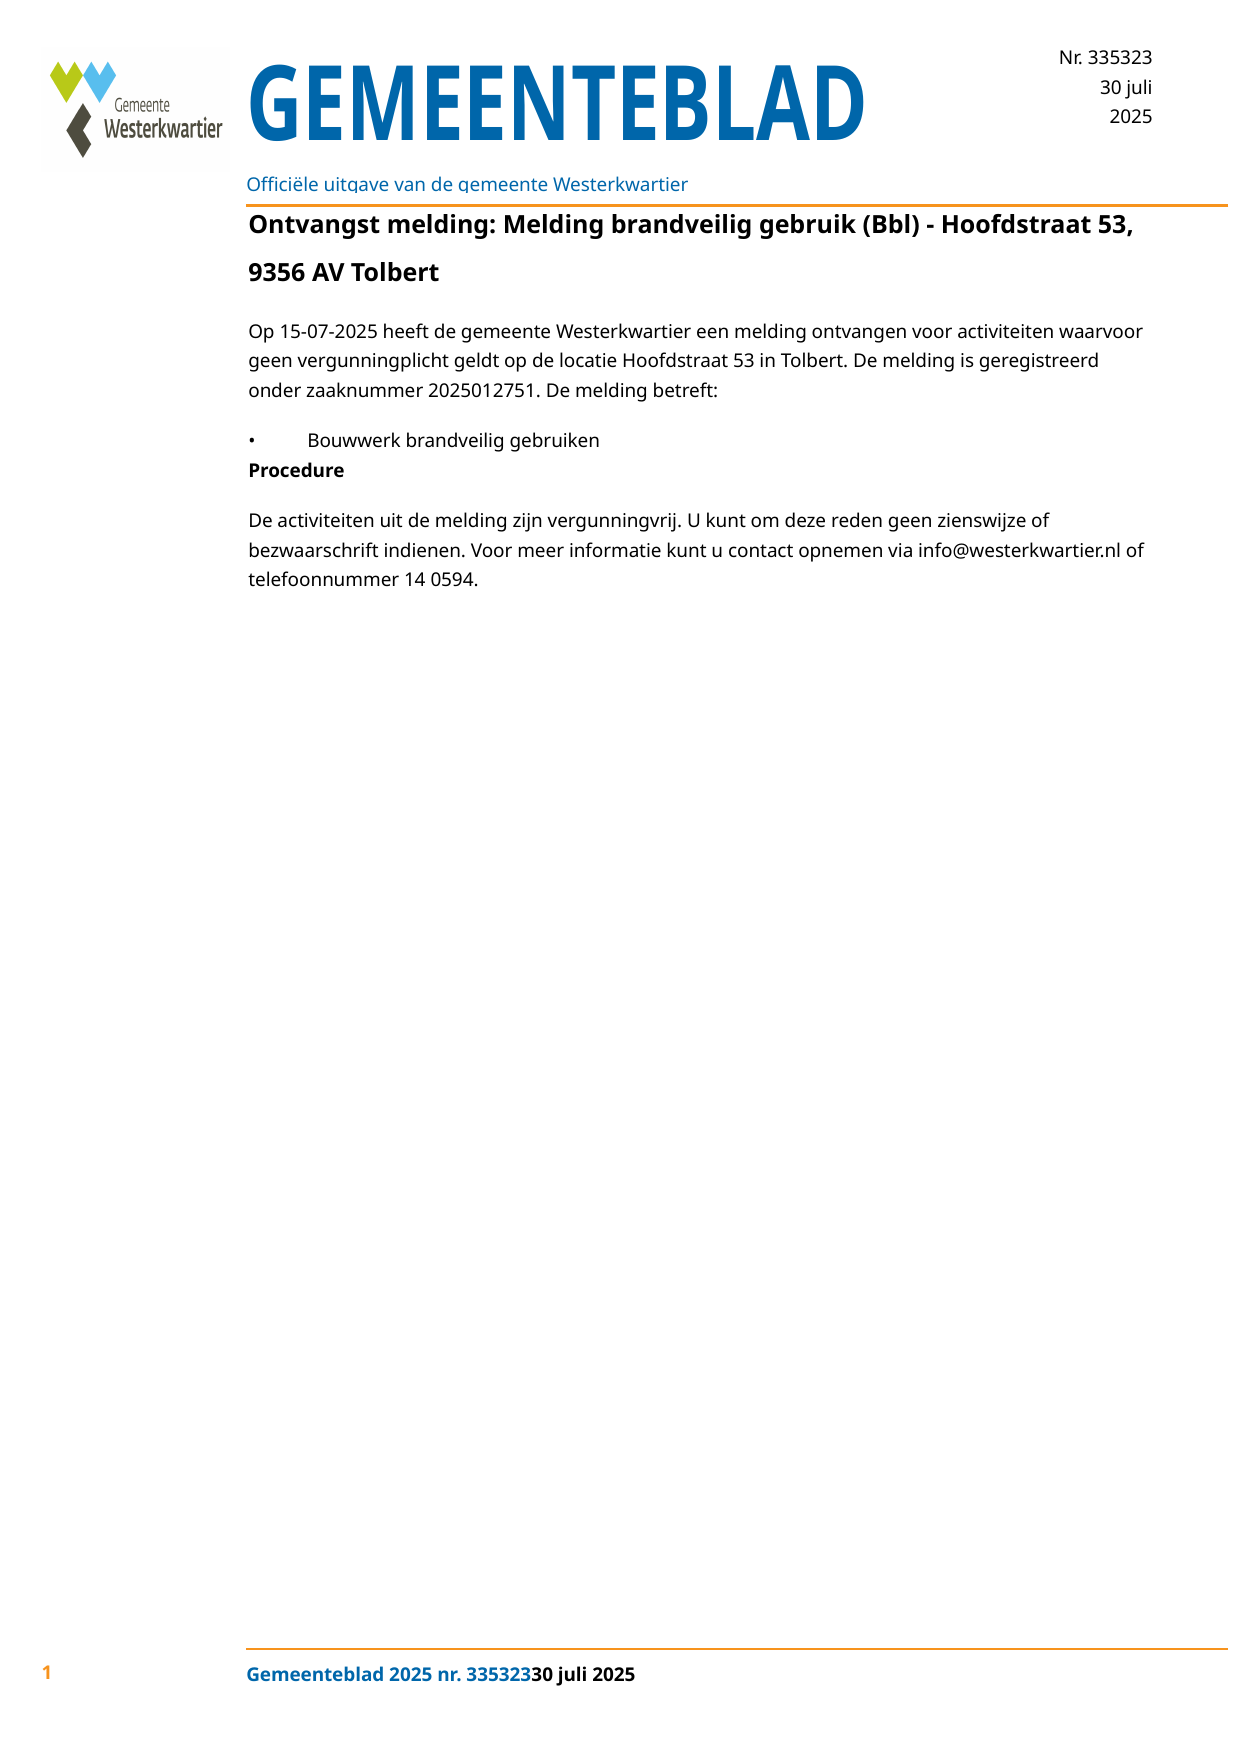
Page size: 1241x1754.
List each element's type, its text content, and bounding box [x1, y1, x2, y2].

text Ontvangst melding: Melding brandveilig gebruik (Bbl) - Hoofdstraat 53, 9356 AV Tolbert [248, 207, 1152, 288]
list Bouwwerk brandveilig gebruiken [248, 427, 1152, 453]
text De activiteiten uit de melding zijn vergunningvrij. U kunt om deze reden geen zienswijze of bezwaarschrift indienen. Voor meer informatie kunt u contact opnemen via info@westerkwartier.nl of telefoonnummer 14 0594. [248, 507, 1152, 592]
picture [41, 47, 231, 172]
text Op 15-07-2025 heeft de gemeente Westerkwartier een melding ontvangen voor activiteiten waarvoor geen vergunningplicht geldt op de locatie Hoofdstraat 53 in Tolbert. De melding is geregistreerd onder zaaknummer 2025012751. De melding betreft: [248, 318, 1152, 403]
text Procedure [248, 457, 1152, 483]
